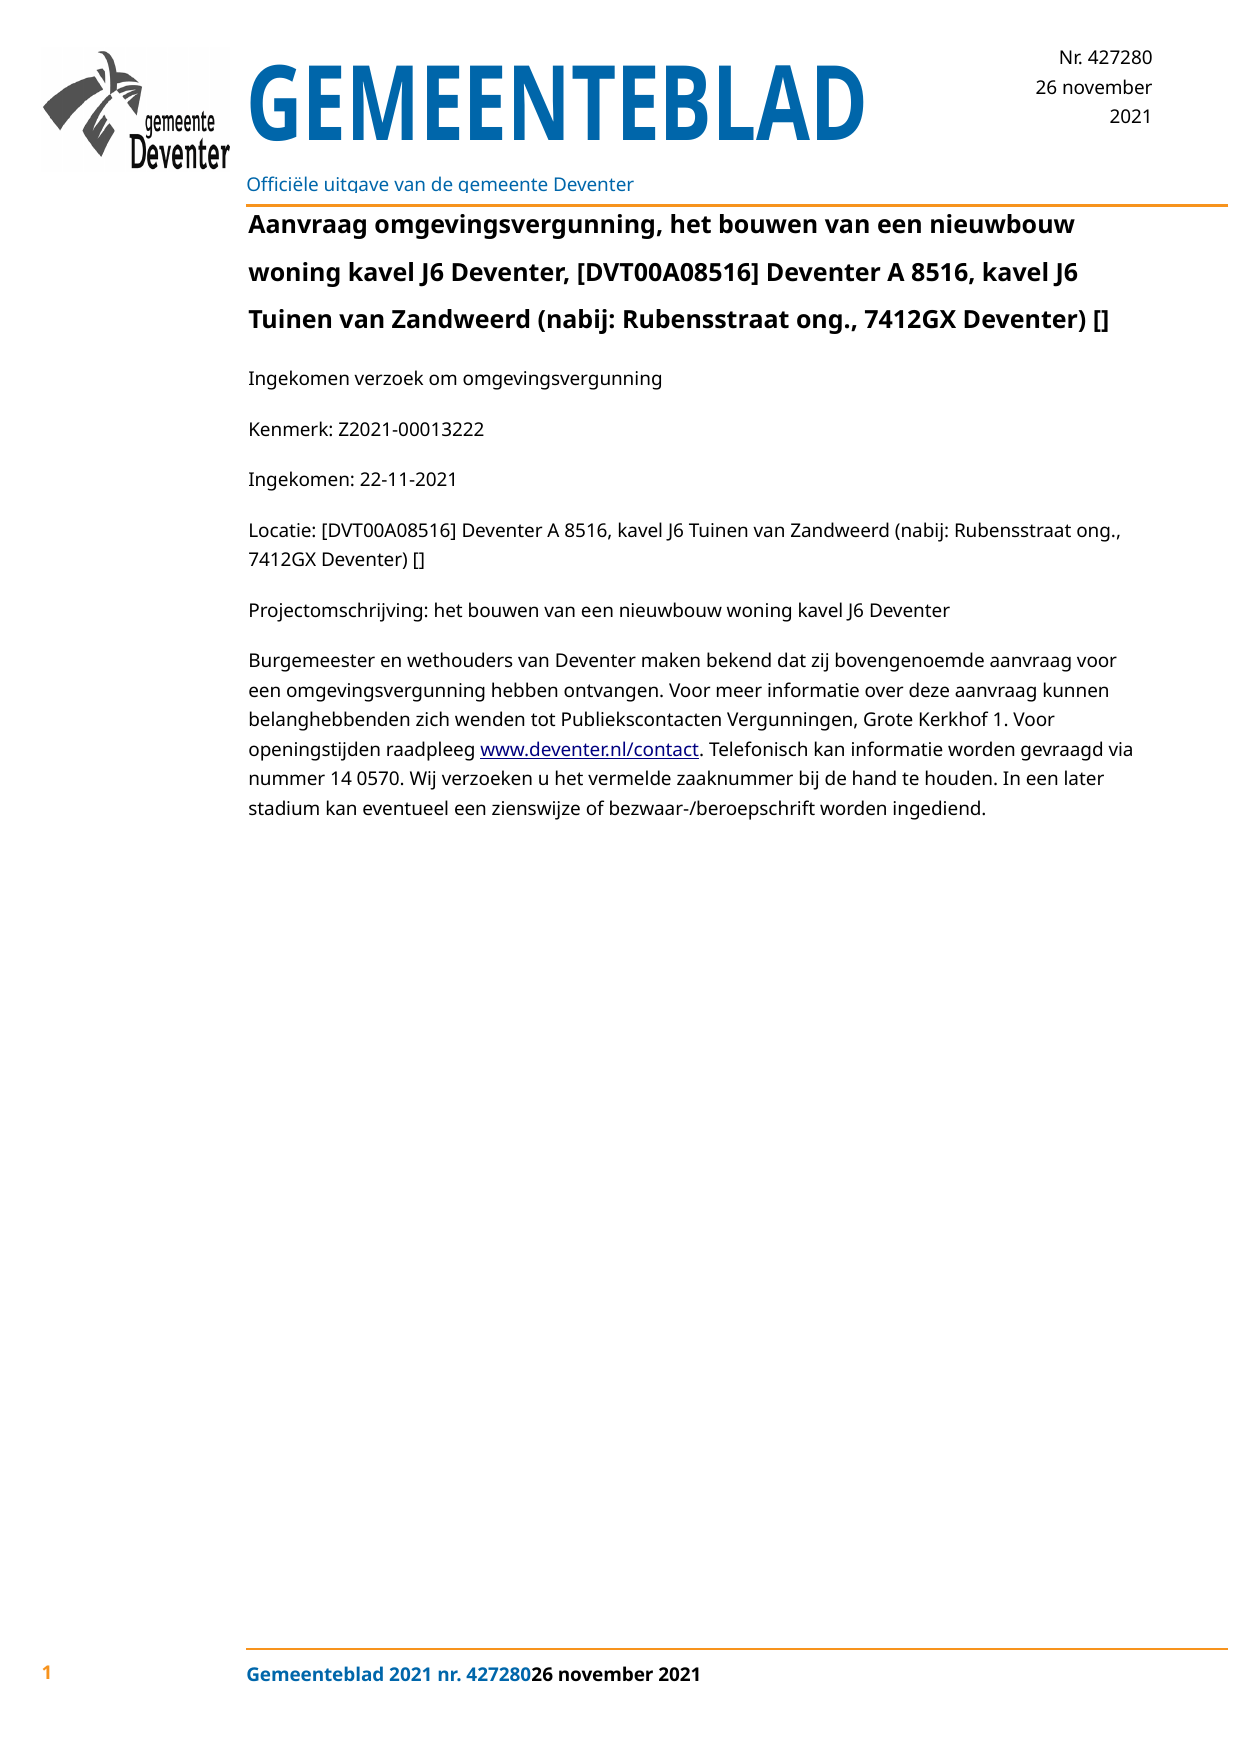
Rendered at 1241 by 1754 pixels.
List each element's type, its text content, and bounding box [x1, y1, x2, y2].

text Burgemeester en wethouders van Deventer maken bekend dat zij bovengenoemde aanvraag voor een omgevingsvergunning hebben ontvangen. Voor meer informatie over deze aanvraag kunnen belanghebbenden zich wenden tot Publiekscontacten Vergunningen, Grote Kerkhof 1. Voor openingstijden raadpleeg www.deventer.nl/contact. Telefonisch kan informatie worden gevraagd via nummer 14 0570. Wij verzoeken u het vermelde zaaknummer bij de hand te houden. In een later stadium kan eventueel een zienswijze of bezwaar-/beroepschrift worden ingediend. [248, 647, 1152, 821]
text Locatie: [DVT00A08516] Deventer A 8516, kavel J6 Tuinen van Zandweerd (nabij: Rubensstraat ong., 7412GX Deventer) [] [248, 517, 1152, 572]
text Ingekomen: 22-11-2021 [248, 466, 1152, 492]
text Ingekomen verzoek om omgevingsvergunning [248, 366, 1152, 391]
text Aanvraag omgevingsvergunning, het bouwen van een nieuwbouw woning kavel J6 Deventer, [DVT00A08516] Deventer A 8516, kavel J6 Tuinen van Zandweerd (nabij: Rubensstraat ong., 7412GX Deventer) [] [248, 207, 1152, 336]
text Kenmerk: Z2021-00013222 [248, 416, 1152, 442]
text Projectomschrijving: het bouwen van een nieuwbouw woning kavel J6 Deventer [248, 597, 1152, 622]
picture [41, 47, 231, 172]
